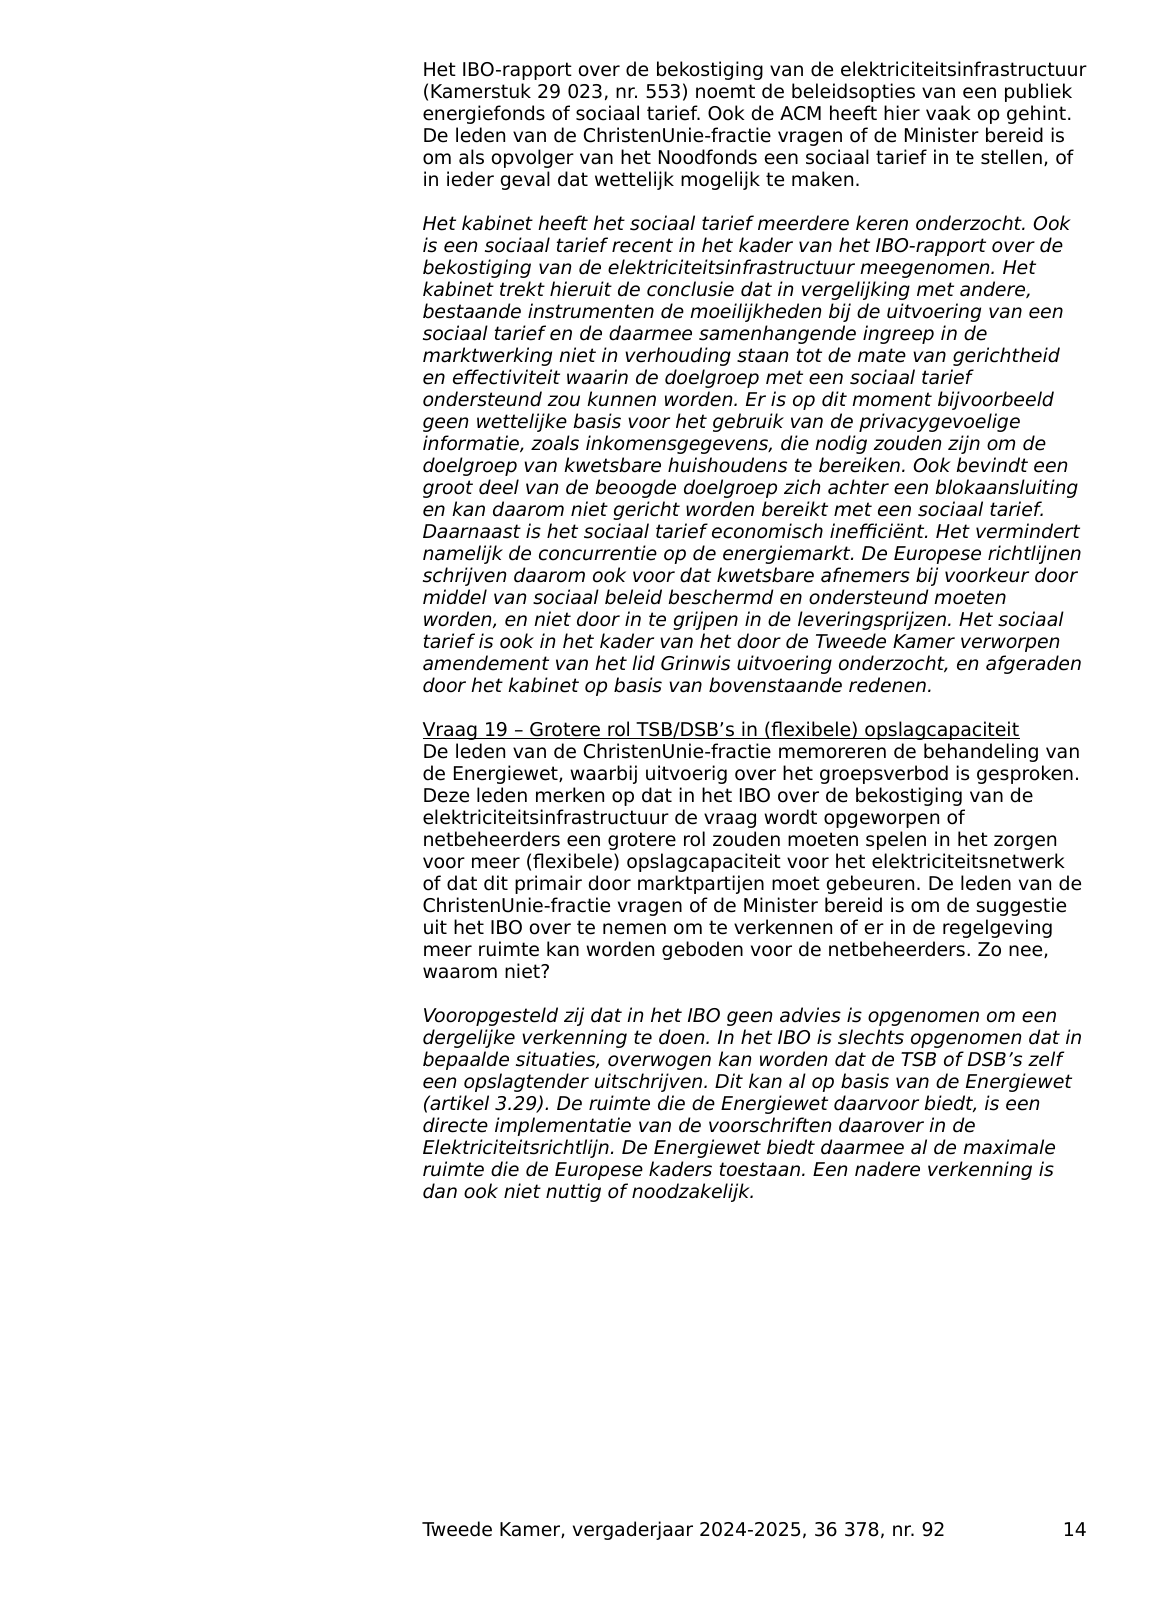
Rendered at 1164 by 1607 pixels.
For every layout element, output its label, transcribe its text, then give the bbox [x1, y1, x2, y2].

text Het kabinet heeft het sociaal tarief meerdere keren onderzocht. Ook is een sociaal tarief recent in het kader van het IBO-rapport over de bekostiging van de elektriciteitsinfrastructuur meegenomen. Het kabinet trekt hieruit de conclusie dat in vergelijking met andere, bestaande instrumenten de moeilijkheden bij de uitvoering van een sociaal tarief en de daarmee samenhangende ingreep in de marktwerking niet in verhouding staan tot de mate van gerichtheid en effectiviteit waarin de doelgroep met een sociaal tarief ondersteund zou kunnen worden. Er is op dit moment bijvoorbeeld geen wettelijke basis voor het gebruik van de privacygevoelige informatie, zoals inkomensgegevens, die nodig zouden zijn om de doelgroep van kwetsbare huishoudens te bereiken. Ook bevindt een groot deel van de beoogde doelgroep zich achter een blokaansluiting en kan daarom niet gericht worden bereikt met een sociaal tarief. Daarnaast is het sociaal tarief economisch inefficiënt. Het vermindert namelijk de concurrentie op de energiemarkt. De Europese richtlijnen schrijven daarom ook voor dat kwetsbare afnemers bij voorkeur door middel van sociaal beleid beschermd en ondersteund moeten worden, en niet door in te grijpen in de leveringsprijzen. Het sociaal tarief is ook in het kader van het door de Tweede Kamer verworpen amendement van het lid Grinwis uitvoering onderzocht, en afgeraden door het kabinet op basis van bovenstaande redenen. [422, 213, 1087, 697]
text Vraag 19 – Grotere rol TSB/DSB’s in (flexibele) opslagcapaciteit [422, 719, 1087, 741]
text Het IBO-rapport over de bekostiging van de elektriciteitsinfrastructuur (Kamerstuk 29 023, nr. 553) noemt de beleidsopties van een publiek energiefonds of sociaal tarief. Ook de ACM heeft hier vaak op gehint. De leden van de ChristenUnie-fractie vragen of de Minister bereid is om als opvolger van het Noodfonds een sociaal tarief in te stellen, of in ieder geval dat wettelijk mogelijk te maken. [422, 59, 1087, 191]
text Vooropgesteld zij dat in het IBO geen advies is opgenomen om een dergelijke verkenning te doen. In het IBO is slechts opgenomen dat in bepaalde situaties, overwogen kan worden dat de TSB of DSB’s zelf een opslagtender uitschrijven. Dit kan al op basis van de Energiewet (artikel 3.29). De ruimte die de Energiewet daarvoor biedt, is een directe implementatie van de voorschriften daarover in de Elektriciteitsrichtlijn. De Energiewet biedt daarmee al de maximale ruimte die de Europese kaders toestaan. Een nadere verkenning is dan ook niet nuttig of noodzakelijk. [422, 1005, 1087, 1203]
text De leden van de ChristenUnie-fractie memoreren de behandeling van de Energiewet, waarbij uitvoerig over het groepsverbod is gesproken. Deze leden merken op dat in het IBO over de bekostiging van de elektriciteitsinfrastructuur de vraag wordt opgeworpen of netbeheerders een grotere rol zouden moeten spelen in het zorgen voor meer (flexibele) opslagcapaciteit voor het elektriciteitsnetwerk of dat dit primair door marktpartijen moet gebeuren. De leden van de ChristenUnie-fractie vragen of de Minister bereid is om de suggestie uit het IBO over te nemen om te verkennen of er in de regelgeving meer ruimte kan worden geboden voor de netbeheerders. Zo nee, waarom niet? [422, 741, 1087, 983]
